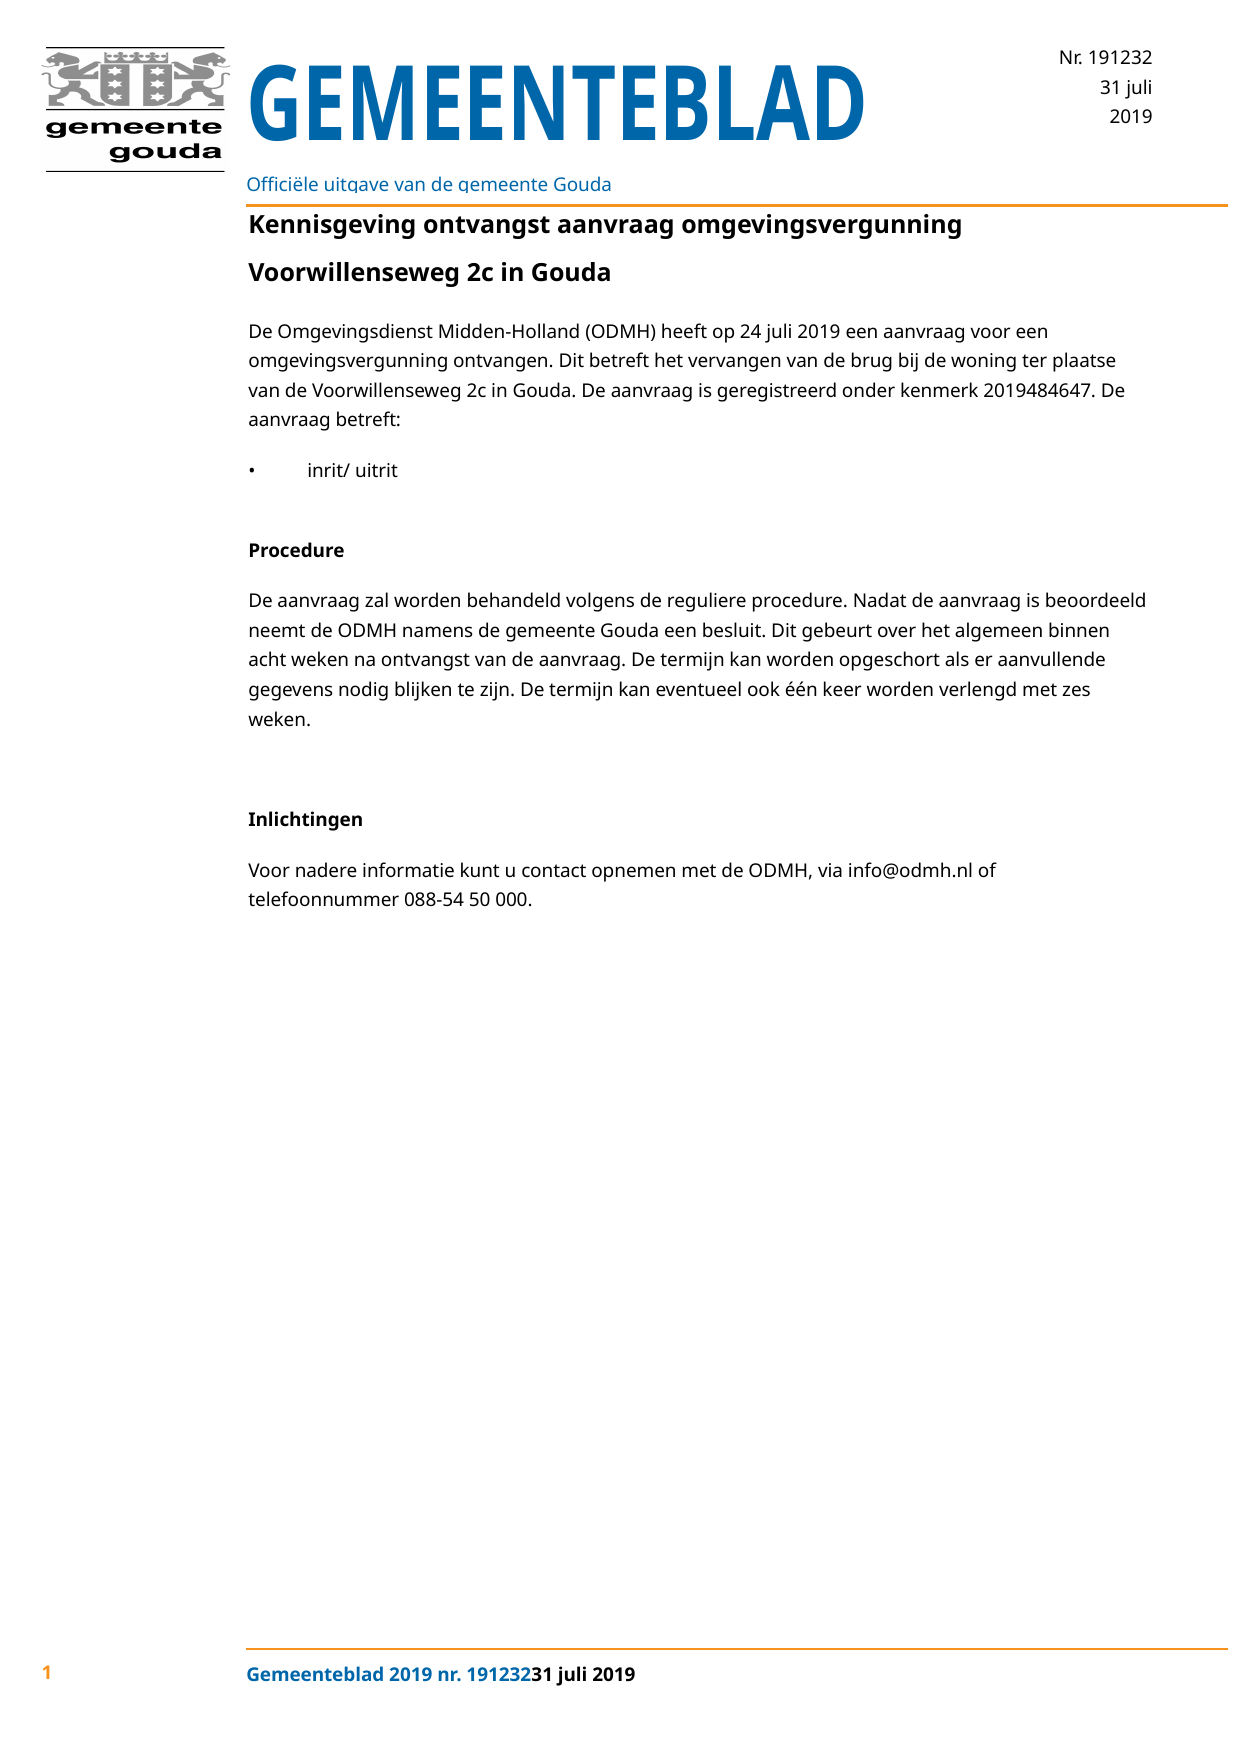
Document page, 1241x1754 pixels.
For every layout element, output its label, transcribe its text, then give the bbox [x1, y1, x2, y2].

text De aanvraag zal worden behandeld volgens de reguliere procedure. Nadat de aanvraag is beoordeeld neemt de ODMH namens de gemeente Gouda een besluit. Dit gebeurt over het algemeen binnen acht weken na ontvangst van de aanvraag. De termijn kan worden opgeschort als er aanvullende gegevens nodig blijken te zijn. De termijn kan eventueel ook één keer worden verlengd met zes weken. [248, 587, 1152, 732]
list inrit/ uitrit [248, 457, 1152, 483]
text Kennisgeving ontvangst aanvraag omgevingsvergunning Voorwillenseweg 2c in Gouda [248, 207, 1152, 288]
picture [41, 47, 231, 172]
text Procedure [248, 537, 1152, 563]
text Voor nadere informatie kunt u contact opnemen met de ODMH, via info@odmh.nl of telefoonnummer 088-54 50 000. [248, 857, 1152, 912]
text Inlichtingen [248, 807, 1152, 832]
text De Omgevingsdienst Midden-Holland (ODMH) heeft op 24 juli 2019 een aanvraag voor een omgevingsvergunning ontvangen. Dit betreft het vervangen van de brug bij de woning ter plaatse van de Voorwillenseweg 2c in Gouda. De aanvraag is geregistreerd onder kenmerk 2019484647. De aanvraag betreft: [248, 318, 1152, 432]
